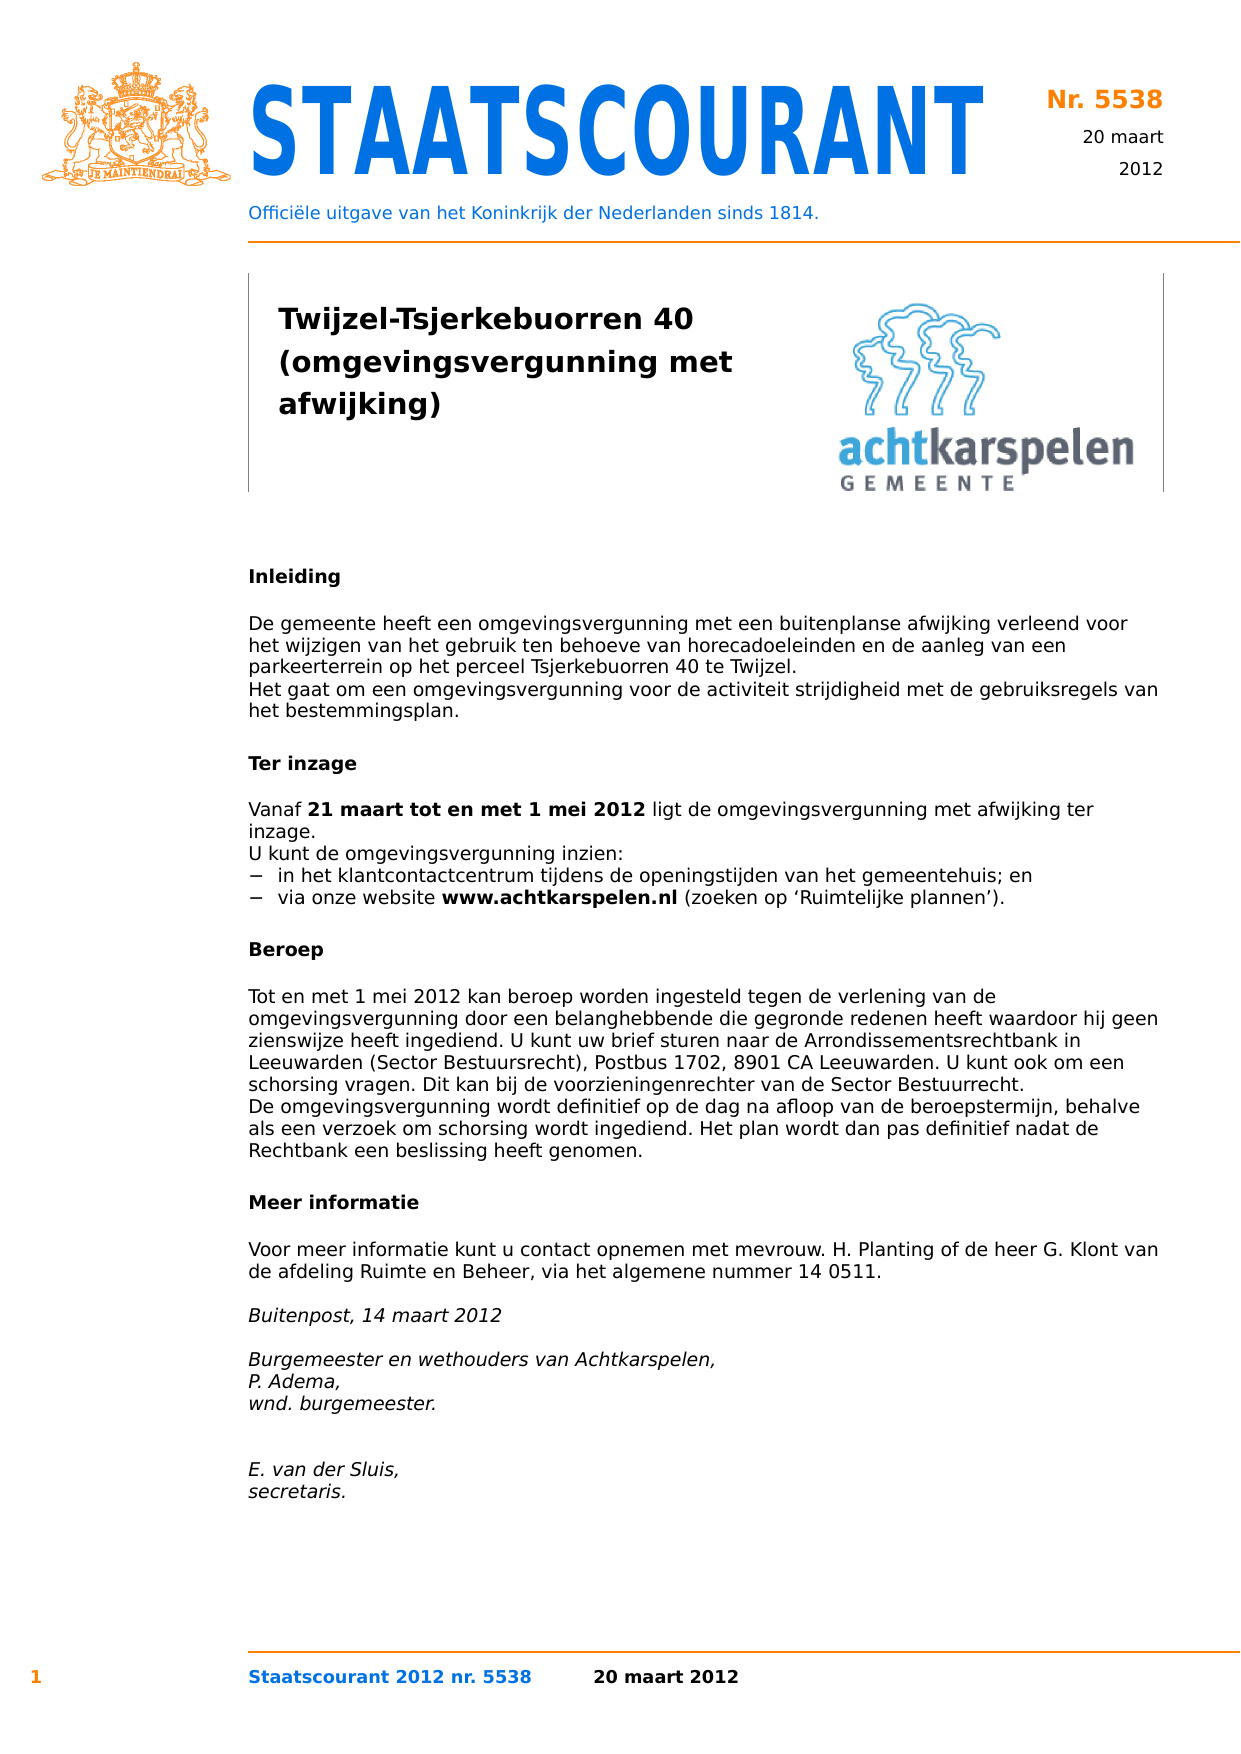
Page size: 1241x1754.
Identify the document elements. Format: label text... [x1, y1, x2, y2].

subtitle Beroep [248, 939, 1163, 961]
text Vanaf 21 maart tot en met 1 mei 2012 ligt de omgevingsvergunning met afwijking ter inzage. [248, 799, 1163, 843]
text Het gaat om een omgevingsvergunning voor de activiteit strijdigheid met de gebruiksregels van het bestemmingsplan. [248, 678, 1163, 722]
text E. van der Sluis, secretaris. [248, 1437, 1163, 1502]
subtitle Ter inzage [248, 752, 1163, 774]
table_header STAATSCOURANT [248, 62, 998, 203]
table_cell 20 maart [998, 121, 1240, 153]
table_cell 2012 [998, 153, 1240, 203]
table_header Nr. 5538 [998, 62, 1240, 121]
subtitle Twijzel-Tsjerkebuorren 40 (omgevingsvergunning met afwijking) [249, 273, 1163, 492]
picture [41, 62, 231, 186]
subtitle Inleiding [248, 566, 1163, 587]
text Burgemeester en wethouders van Achtkarspelen, P. Adema, wnd. burgemeester. [248, 1349, 1163, 1415]
subtitle Meer informatie [248, 1192, 1163, 1214]
text Tot en met 1 mei 2012 kan beroep worden ingesteld tegen de verlening van de omgevingsvergunning door een belanghebbende die gegronde redenen heeft waardoor hij geen zienswijze heeft ingediend. U kunt uw brief sturen naar de Arrondissementsrechtbank in Leeuwarden (Sector Bestuursrecht), Postbus 1702, 8901 CA Leeuwarden. U kunt ook om een schorsing vragen. Dit kan bij de voorzieningenrechter van de Sector Bestuurrecht. [248, 986, 1163, 1096]
text Voor meer informatie kunt u contact opnemen met mevrouw. H. Planting of de heer G. Klont van de afdeling Ruimte en Beheer, via het algemene nummer 14 0511. [248, 1239, 1163, 1283]
picture [838, 302, 1134, 492]
table_header [25, 62, 248, 241]
text U kunt de omgevingsvergunning inzien: [248, 843, 1163, 865]
text − via onze website www.achtkarspelen.nl (zoeken op ‘Ruimtelijke plannen’). [248, 887, 1163, 909]
text De omgevingsvergunning wordt definitief op de dag na afloop van de beroepstermijn, behalve als een verzoek om schorsing wordt ingediend. Het plan wordt dan pas definitief nadat de Rechtbank een beslissing heeft genomen. [248, 1096, 1163, 1162]
table_cell Officiële uitgave van het Koninkrijk der Nederlanden sinds 1814. [248, 203, 1240, 241]
text − in het klantcontactcentrum tijdens de openingstijden van het gemeentehuis; en [248, 865, 1163, 887]
text De gemeente heeft een omgevingsvergunning met een buitenplanse afwijking verleend voor het wijzigen van het gebruik ten behoeve van horecadoeleinden en de aanleg van een parkeerterrein op het perceel Tsjerkebuorren 40 te Twijzel. [248, 612, 1163, 678]
text Buitenpost, 14 maart 2012 [248, 1305, 1163, 1327]
